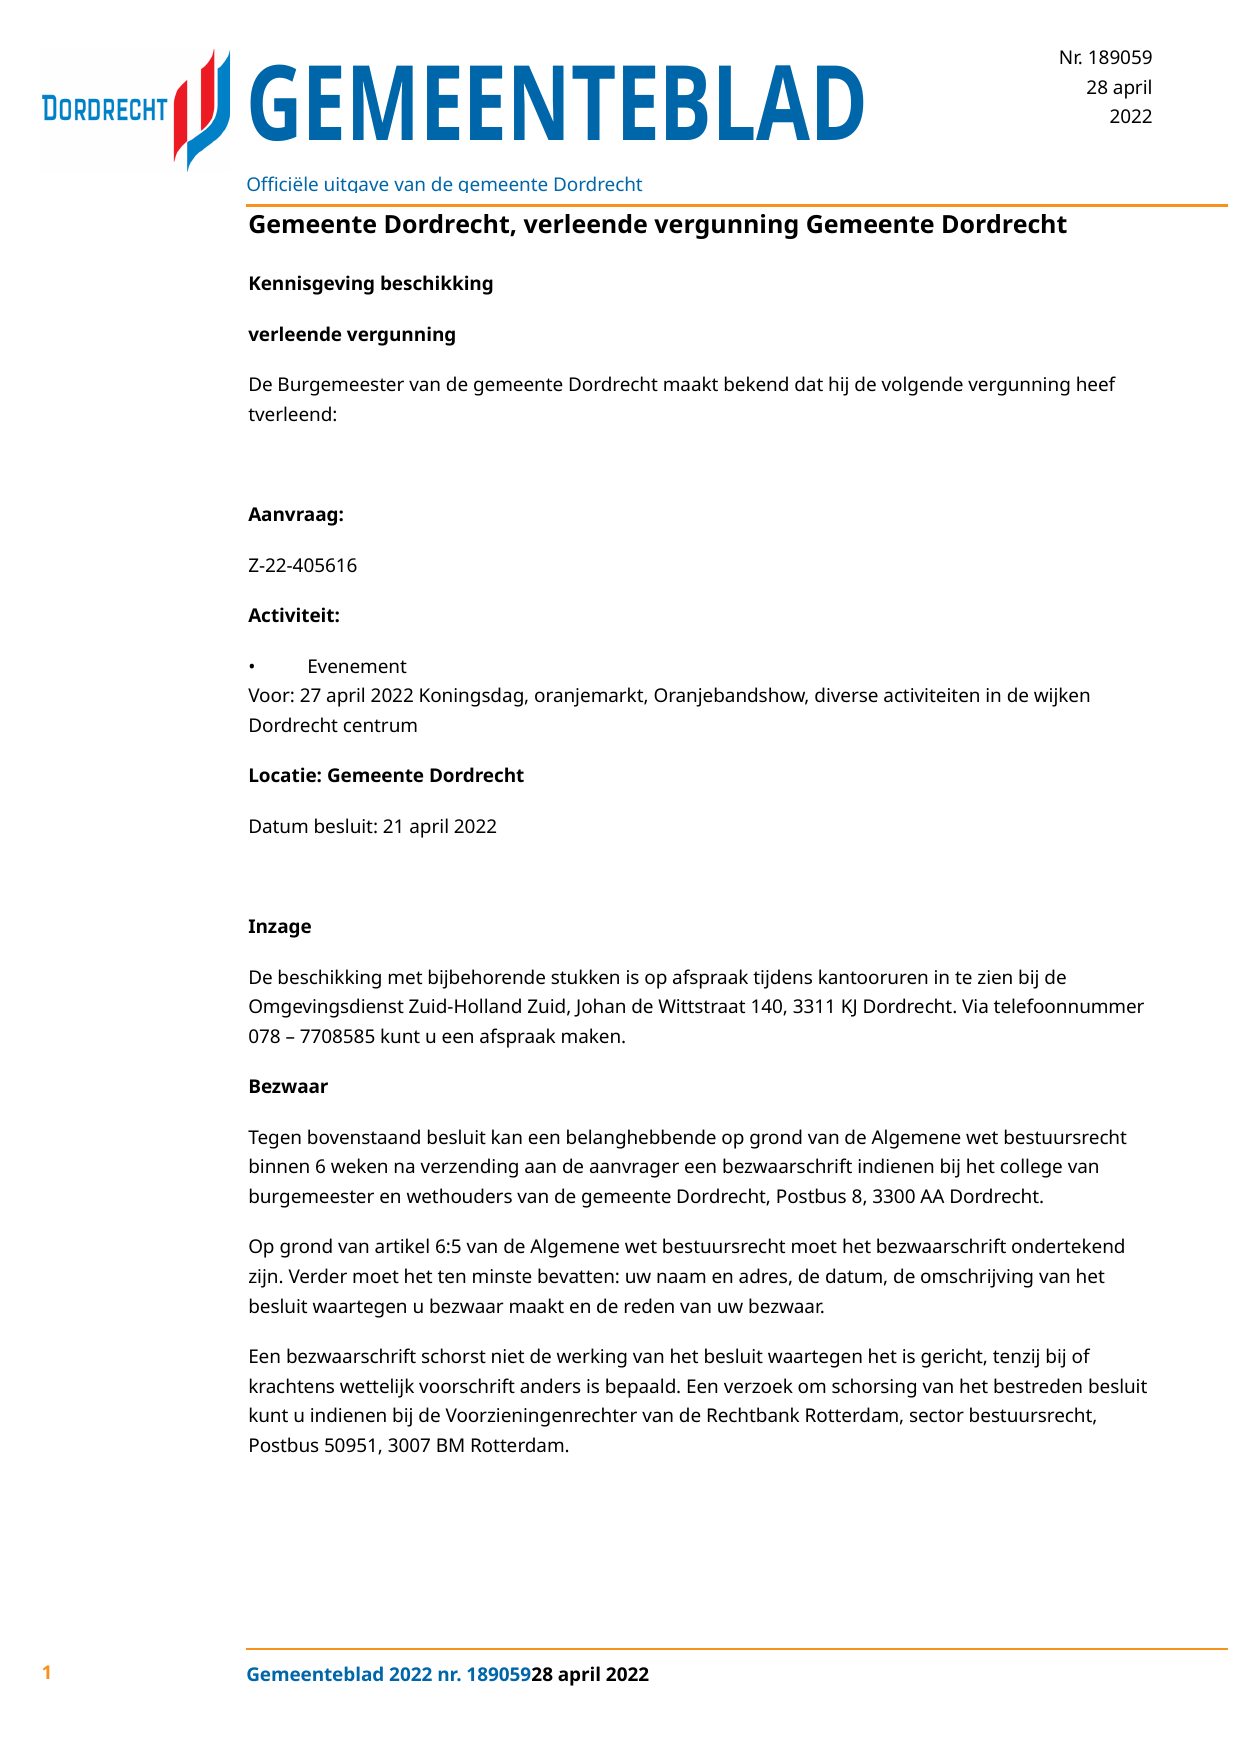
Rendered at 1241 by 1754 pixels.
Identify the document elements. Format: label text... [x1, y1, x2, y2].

text Een bezwaarschrift schorst niet de werking van het besluit waartegen het is gericht, tenzij bij of krachtens wettelijk voorschrift anders is bepaald. Een verzoek om schorsing van het bestreden besluit kunt u indienen bij de Voorzieningenrechter van de Rechtbank Rotterdam, sector bestuursrecht, Postbus 50951, 3007 BM Rotterdam. [248, 1343, 1152, 1458]
text Inzage [248, 914, 1152, 939]
text Z-22-405616 [248, 552, 1152, 578]
text Aanvraag: [248, 502, 1152, 527]
text Datum besluit: 21 april 2022 [248, 813, 1152, 838]
text Kennisgeving beschikking [248, 270, 1152, 296]
text Gemeente Dordrecht, verleende vergunning Gemeente Dordrecht [248, 207, 1152, 241]
text De beschikking met bijbehorende stukken is op afspraak tijdens kantooruren in te zien bij de Omgevingsdienst Zuid-Holland Zuid, Johan de Wittstraat 140, 3311 KJ Dordrecht. Via telefoonnummer 078 – 7708585 kunt u een afspraak maken. [248, 964, 1152, 1049]
text Locatie: Gemeente Dordrecht [248, 762, 1152, 788]
text De Burgemeester van de gemeente Dordrecht maakt bekend dat hij de volgende vergunning heef tverleend: [248, 371, 1152, 426]
text Tegen bovenstaand besluit kan een belanghebbende op grond van de Algemene wet bestuursrecht binnen 6 weken na verzending aan de aanvrager een bezwaarschrift indienen bij het college van burgemeester en wethouders van de gemeente Dordrecht, Postbus 8, 3300 AA Dordrecht. [248, 1124, 1152, 1209]
text Op grond van artikel 6:5 van de Algemene wet bestuursrecht moet het bezwaarschrift ondertekend zijn. Verder moet het ten minste bevatten: uw naam en adres, de datum, de omschrijving van het besluit waartegen u bezwaar maakt en de reden van uw bezwaar. [248, 1234, 1152, 1318]
text Activiteit: [248, 602, 1152, 628]
list Evenement [248, 653, 1152, 678]
text Bezwaar [248, 1074, 1152, 1099]
picture [41, 47, 231, 172]
text Voor: 27 april 2022 Koningsdag, oranjemarkt, Oranjebandshow, diverse activiteiten in de wijken Dordrecht centrum [248, 682, 1152, 738]
text verleende vergunning [248, 321, 1152, 346]
